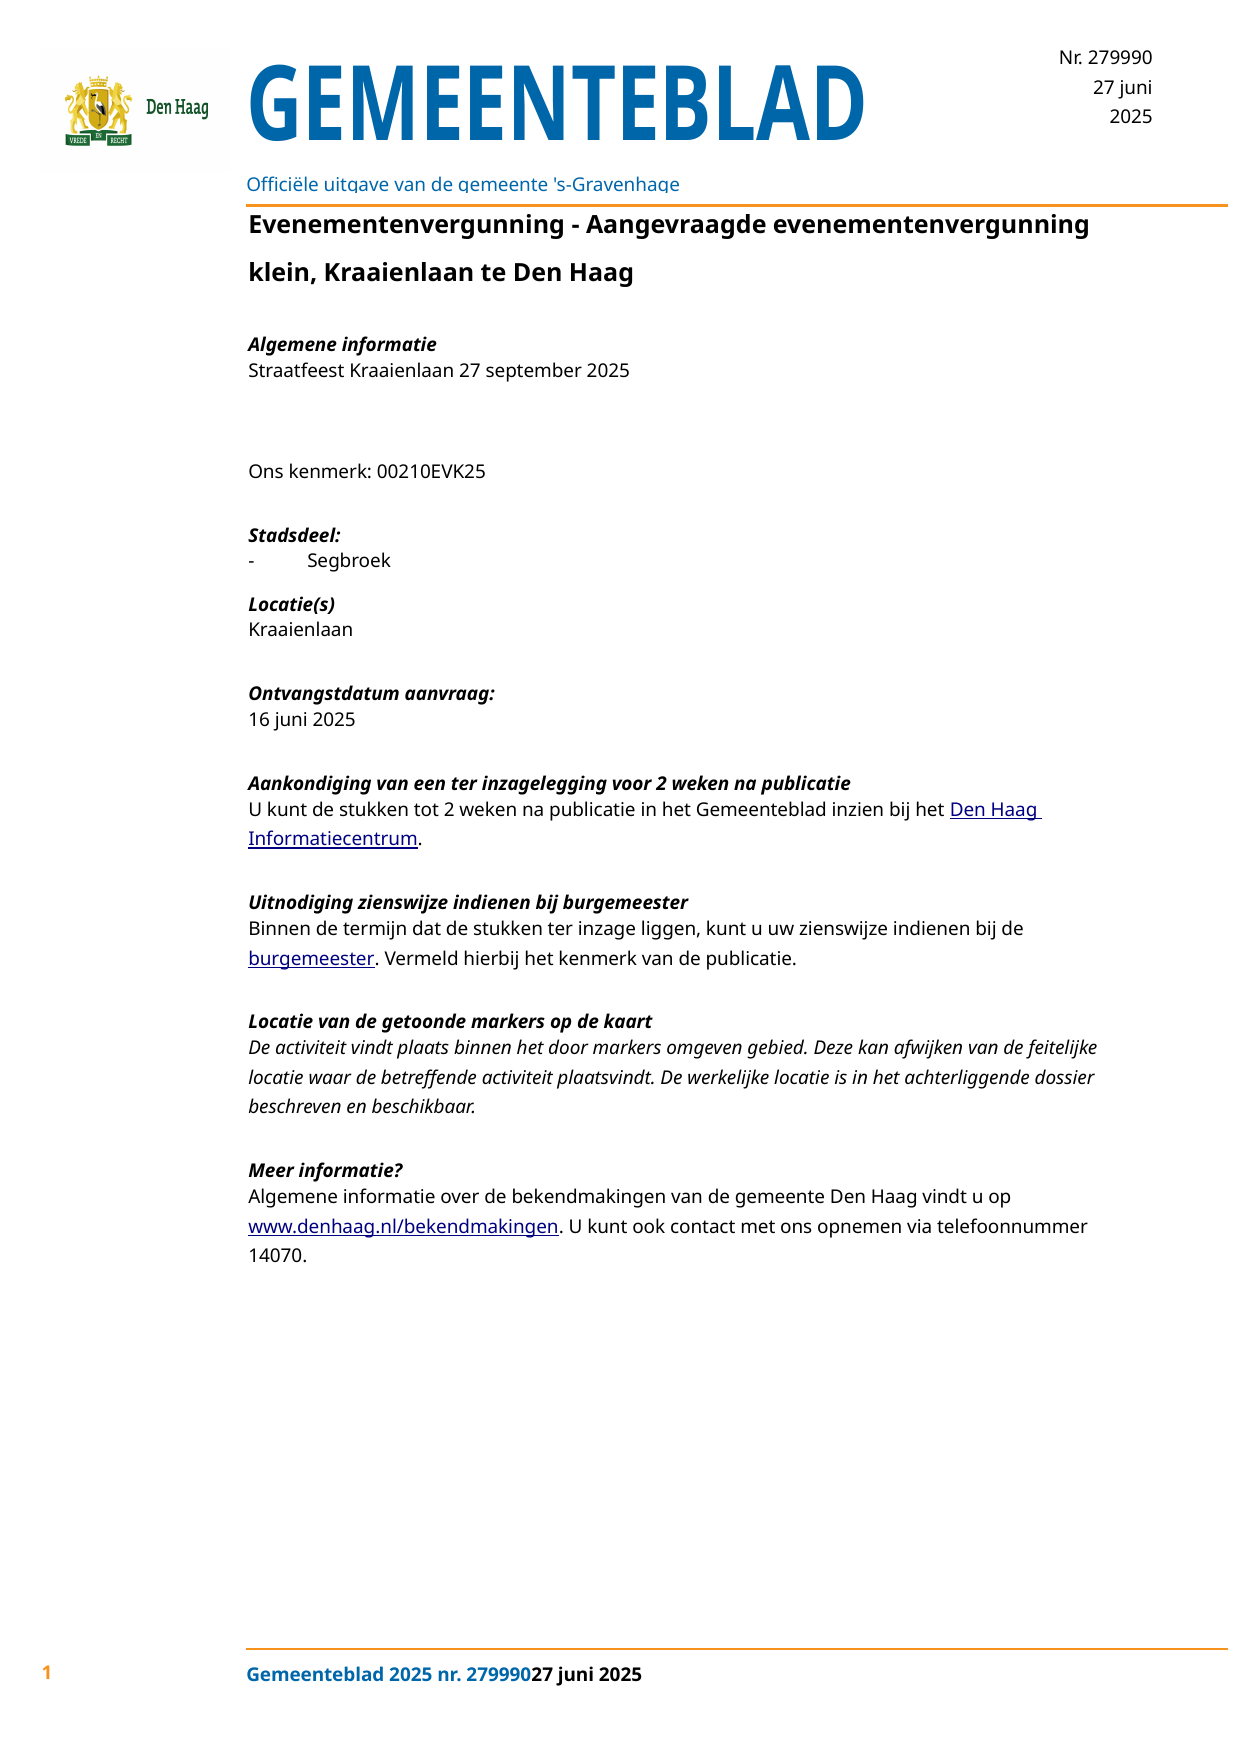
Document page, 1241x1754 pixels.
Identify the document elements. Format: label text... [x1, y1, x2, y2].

text Meer informatie? [248, 1158, 1152, 1183]
text De activiteit vindt plaats binnen het door markers omgeven gebied. Deze kan afwijken van de feitelijke locatie waar de betreffende activiteit plaatsvindt. De werkelijke locatie is in het achterliggende dossier beschreven en beschikbaar. [248, 1034, 1152, 1119]
text Locatie van de getoonde markers op de kaart [248, 1009, 1152, 1034]
text Evenementenvergunning - Aangevraagde evenementenvergunning klein, Kraaienlaan te Den Haag [248, 207, 1152, 288]
text U kunt de stukken tot 2 weken na publicatie in het Gemeenteblad inzien bij het Den Haag Informatiecentrum. [248, 796, 1152, 851]
picture [41, 47, 231, 172]
text Kraaienlaan [248, 617, 1152, 642]
text Binnen de termijn dat de stukken ter inzage liggen, kunt u uw zienswijze indienen bij de burgemeester. Vermeld hierbij het kenmerk van de publicatie. [248, 915, 1152, 971]
text Ontvangstdatum aanvraag: [248, 681, 1152, 706]
text Uitnodiging zienswijze indienen bij burgemeester [248, 889, 1152, 915]
text Ons kenmerk: 00210EVK25 [248, 458, 1152, 484]
text Locatie(s) [248, 591, 1152, 617]
text Stadsdeel: [248, 522, 1152, 548]
text Algemene informatie over de bekendmakingen van de gemeente Den Haag vindt u op www.denhaag.nl/bekendmakingen. U kunt ook contact met ons opnemen via telefoonnummer 14070. [248, 1183, 1152, 1268]
text Straatfeest Kraaienlaan 27 september 2025 [248, 357, 1152, 383]
list Segbroek [248, 548, 1152, 573]
text 16 juni 2025 [248, 706, 1152, 732]
text Algemene informatie [248, 331, 1152, 357]
text Aankondiging van een ter inzagelegging voor 2 weken na publicatie [248, 770, 1152, 796]
